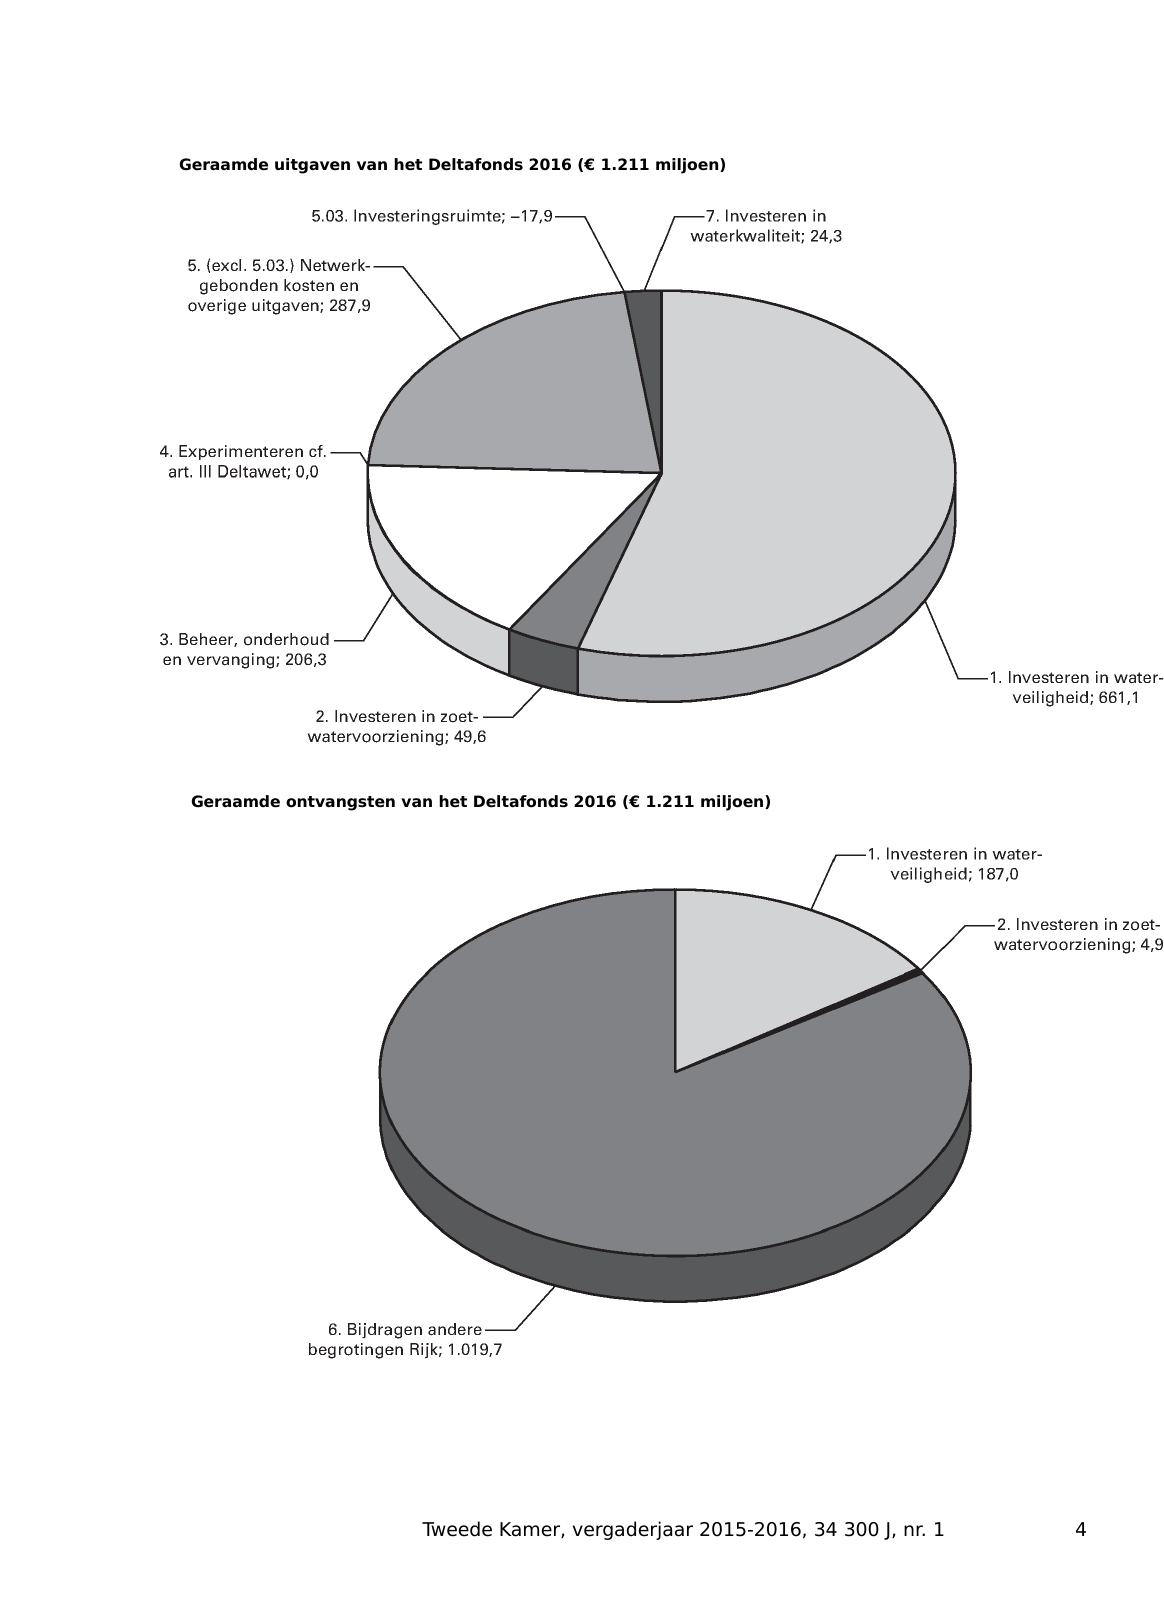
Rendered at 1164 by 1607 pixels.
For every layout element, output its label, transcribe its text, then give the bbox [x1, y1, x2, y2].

text Geraamde uitgaven van het Deltafonds 2016 (€ 1.211 miljoen) [159, 156, 1163, 174]
picture [171, 845, 1164, 1359]
text Geraamde ontvangsten van het Deltafonds 2016 (€ 1.211 miljoen) [171, 793, 1163, 811]
picture [159, 207, 1164, 746]
